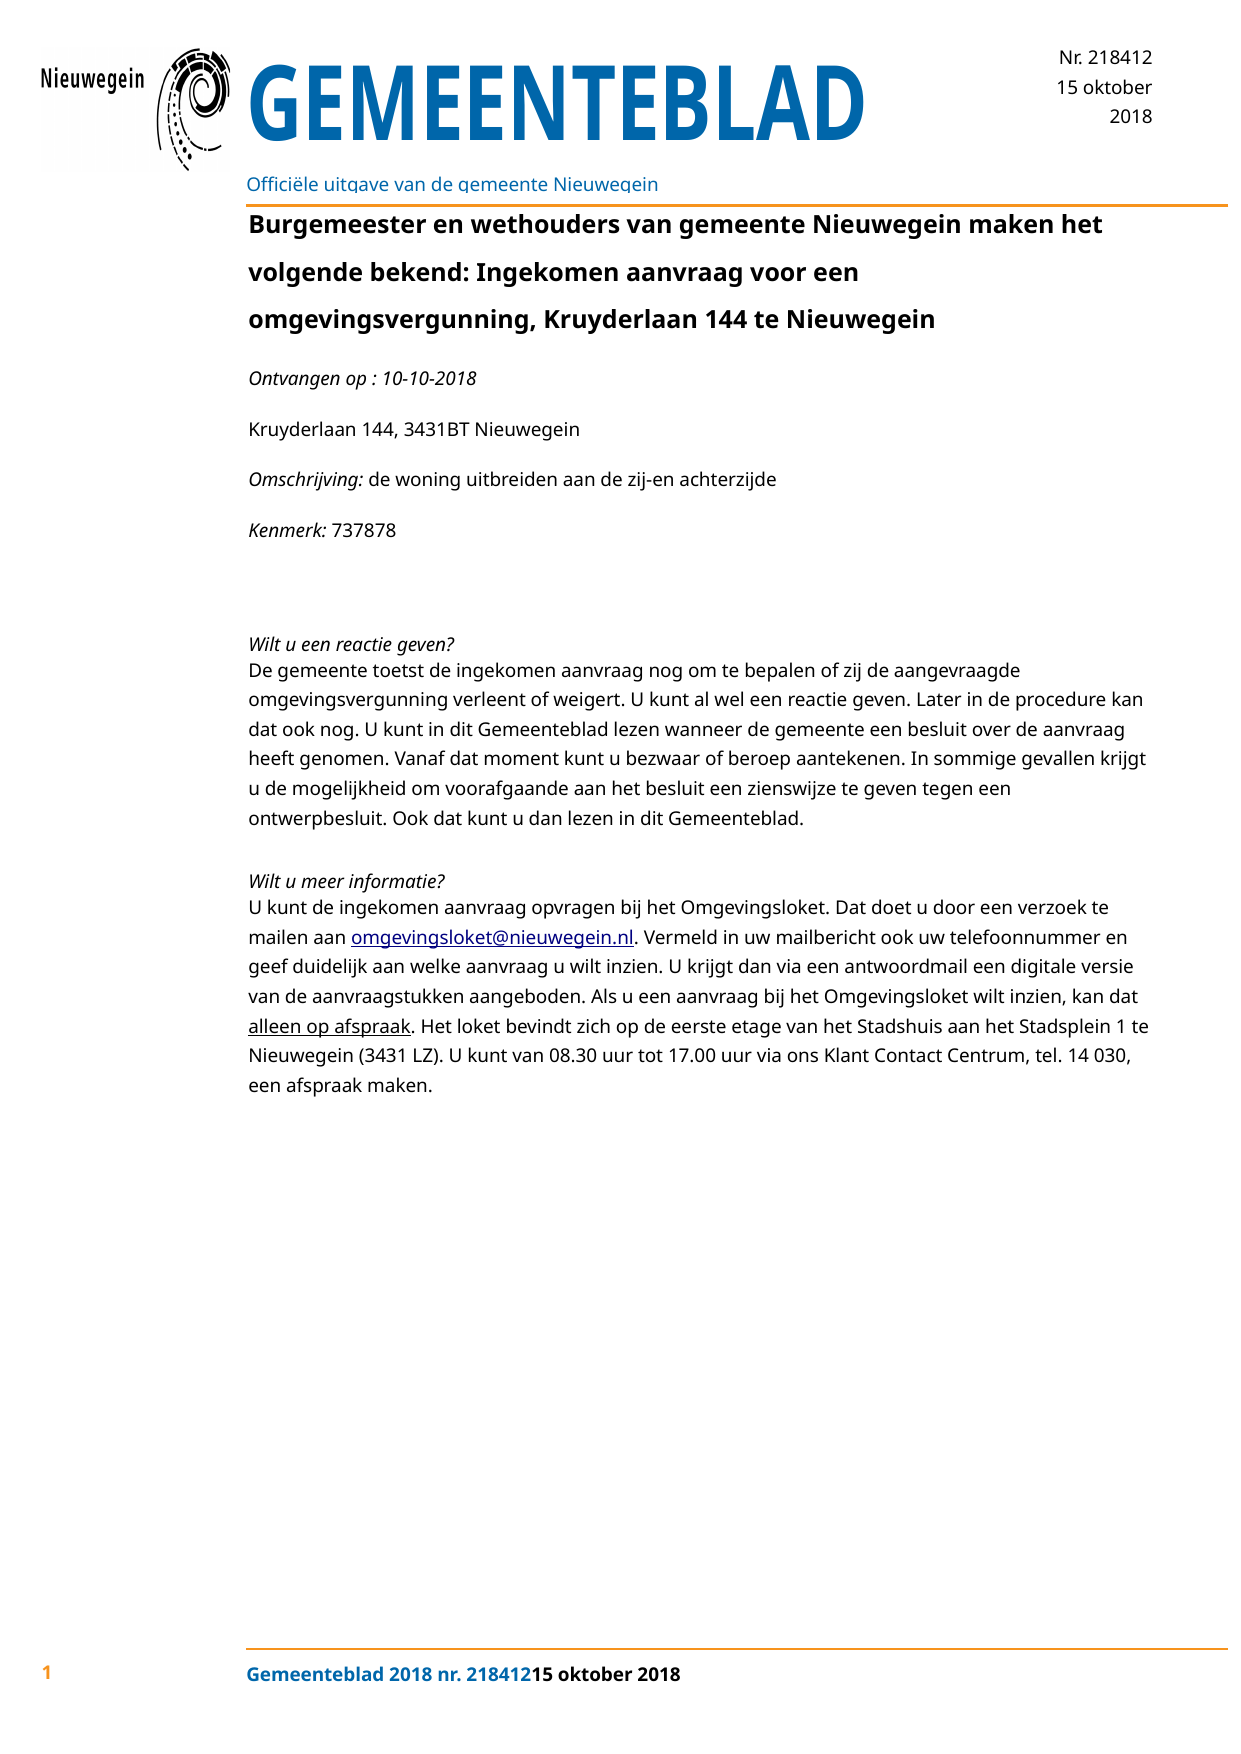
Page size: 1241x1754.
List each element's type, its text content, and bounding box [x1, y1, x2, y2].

text De gemeente toetst de ingekomen aanvraag nog om te bepalen of zij de aangevraagde omgevingsvergunning verleent of weigert. U kunt al wel een reactie geven. Later in de procedure kan dat ook nog. U kunt in dit Gemeenteblad lezen wanneer de gemeente een besluit over de aanvraag heeft genomen. Vanaf dat moment kunt u bezwaar of beroep aantekenen. In sommige gevallen krijgt u de mogelijkheid om voorafgaande aan het besluit een zienswijze te geven tegen een ontwerpbesluit. Ook dat kunt u dan lezen in dit Gemeenteblad. [248, 657, 1152, 831]
picture [41, 47, 231, 172]
text Ontvangen op : 10-10-2018 [248, 366, 1152, 391]
text Burgemeester en wethouders van gemeente Nieuwegein maken het volgende bekend: Ingekomen aanvraag voor een omgevingsvergunning, Kruyderlaan 144 te Nieuwegein [248, 207, 1152, 336]
text Kenmerk: 737878 [248, 517, 1152, 542]
text Omschrijving: de woning uitbreiden aan de zij-en achterzijde [248, 466, 1152, 492]
text Wilt u meer informatie? [248, 869, 1152, 894]
text Kruyderlaan 144, 3431BT Nieuwegein [248, 416, 1152, 442]
text Wilt u een reactie geven? [248, 631, 1152, 657]
text U kunt de ingekomen aanvraag opvragen bij het Omgevingsloket. Dat doet u door een verzoek te mailen aan omgevingsloket@nieuwegein.nl. Vermeld in uw mailbericht ook uw telefoonnummer en geef duidelijk aan welke aanvraag u wilt inzien. U krijgt dan via een antwoordmail een digitale versie van de aanvraagstukken aangeboden. Als u een aanvraag bij het Omgevingsloket wilt inzien, kan dat alleen op afspraak. Het loket bevindt zich op de eerste etage van het Stadshuis aan het Stadsplein 1 te Nieuwegein (3431 LZ). U kunt van 08.30 uur tot 17.00 uur via ons Klant Contact Centrum, tel. 14 030, een afspraak maken. [248, 894, 1152, 1098]
